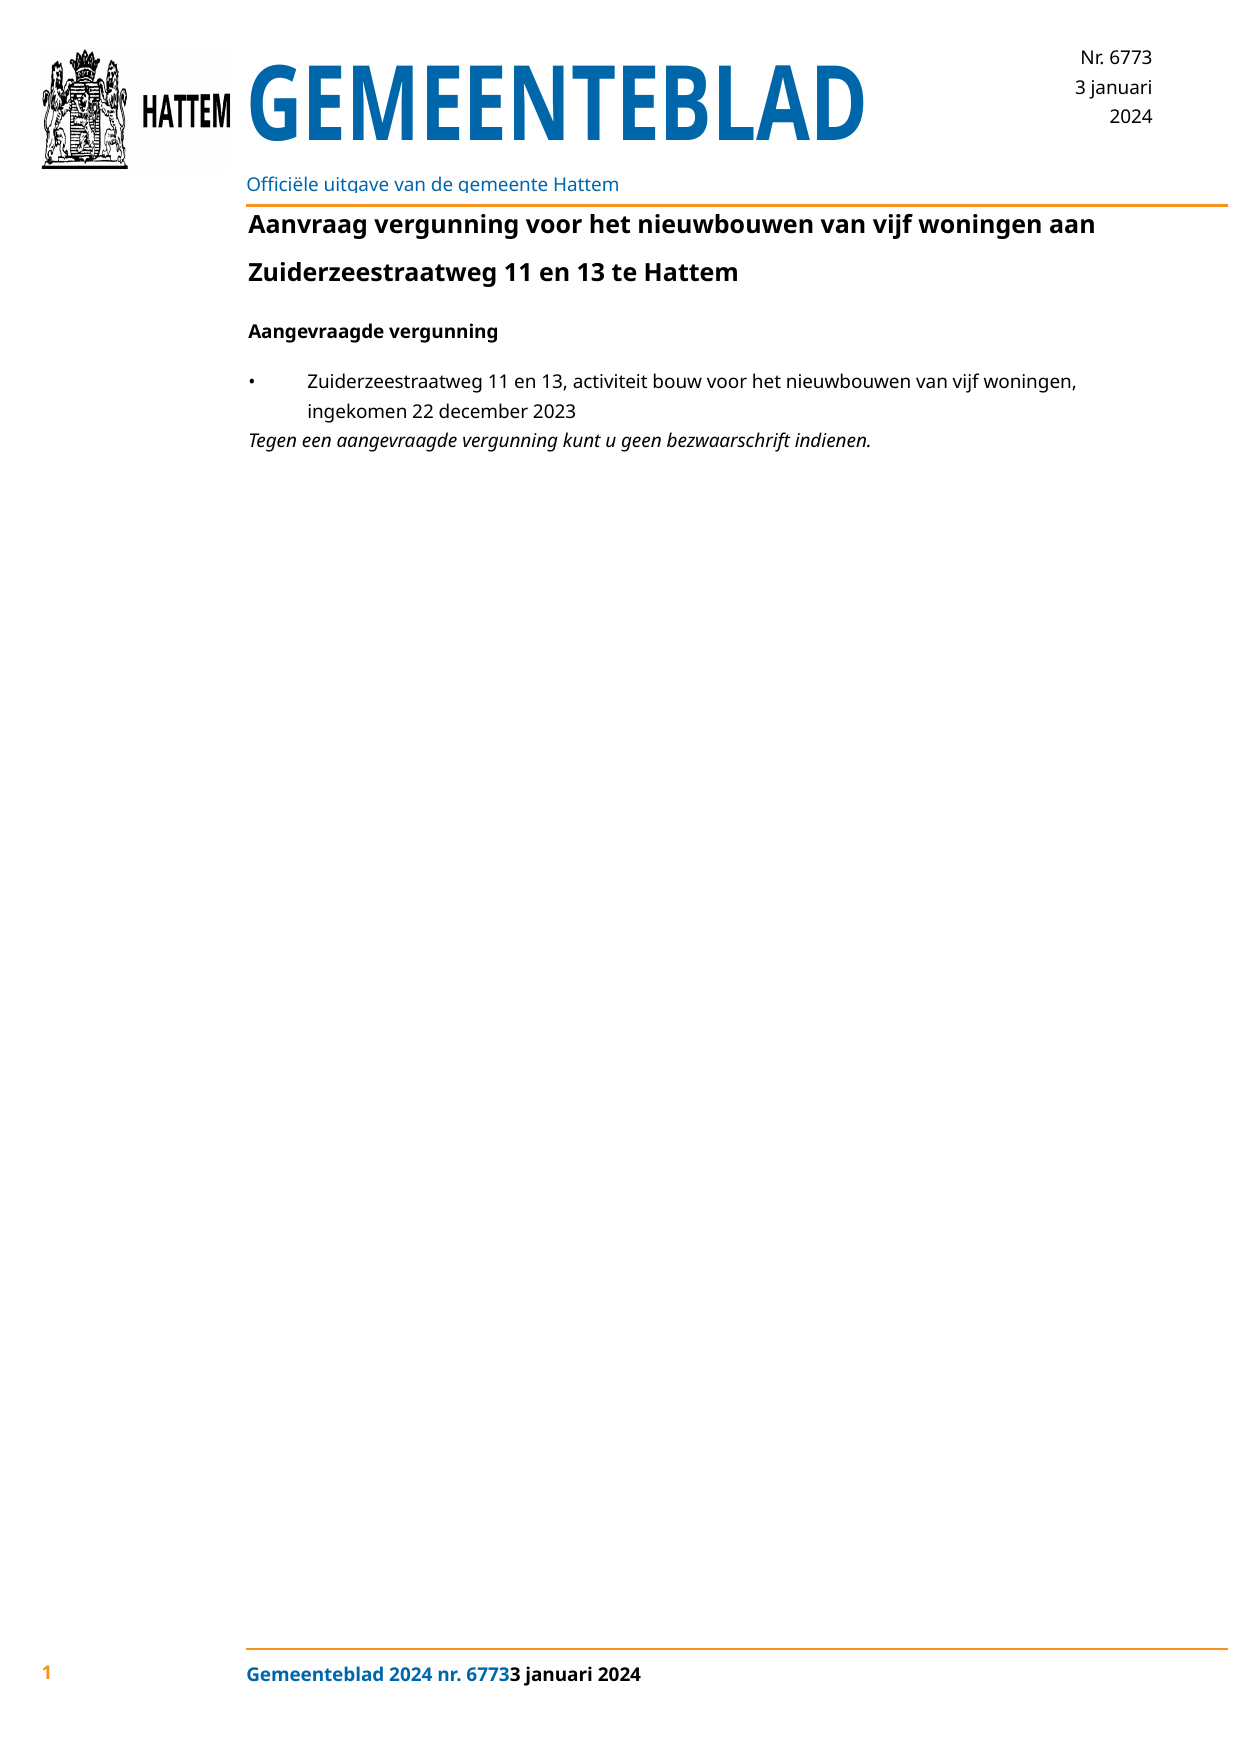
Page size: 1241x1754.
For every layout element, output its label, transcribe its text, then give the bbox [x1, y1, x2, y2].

text Tegen een aangevraagde vergunning kunt u geen bezwaarschrift indienen. [248, 427, 1152, 453]
text Aangevraagde vergunning [248, 318, 1152, 344]
text Aanvraag vergunning voor het nieuwbouwen van vijf woningen aan Zuiderzeestraatweg 11 en 13 te Hattem [248, 207, 1152, 288]
picture [41, 47, 231, 172]
list Zuiderzeestraatweg 11 en 13, activiteit bouw voor het nieuwbouwen van vijf woningen, ingekomen 22 december 2023 [248, 368, 1152, 424]
